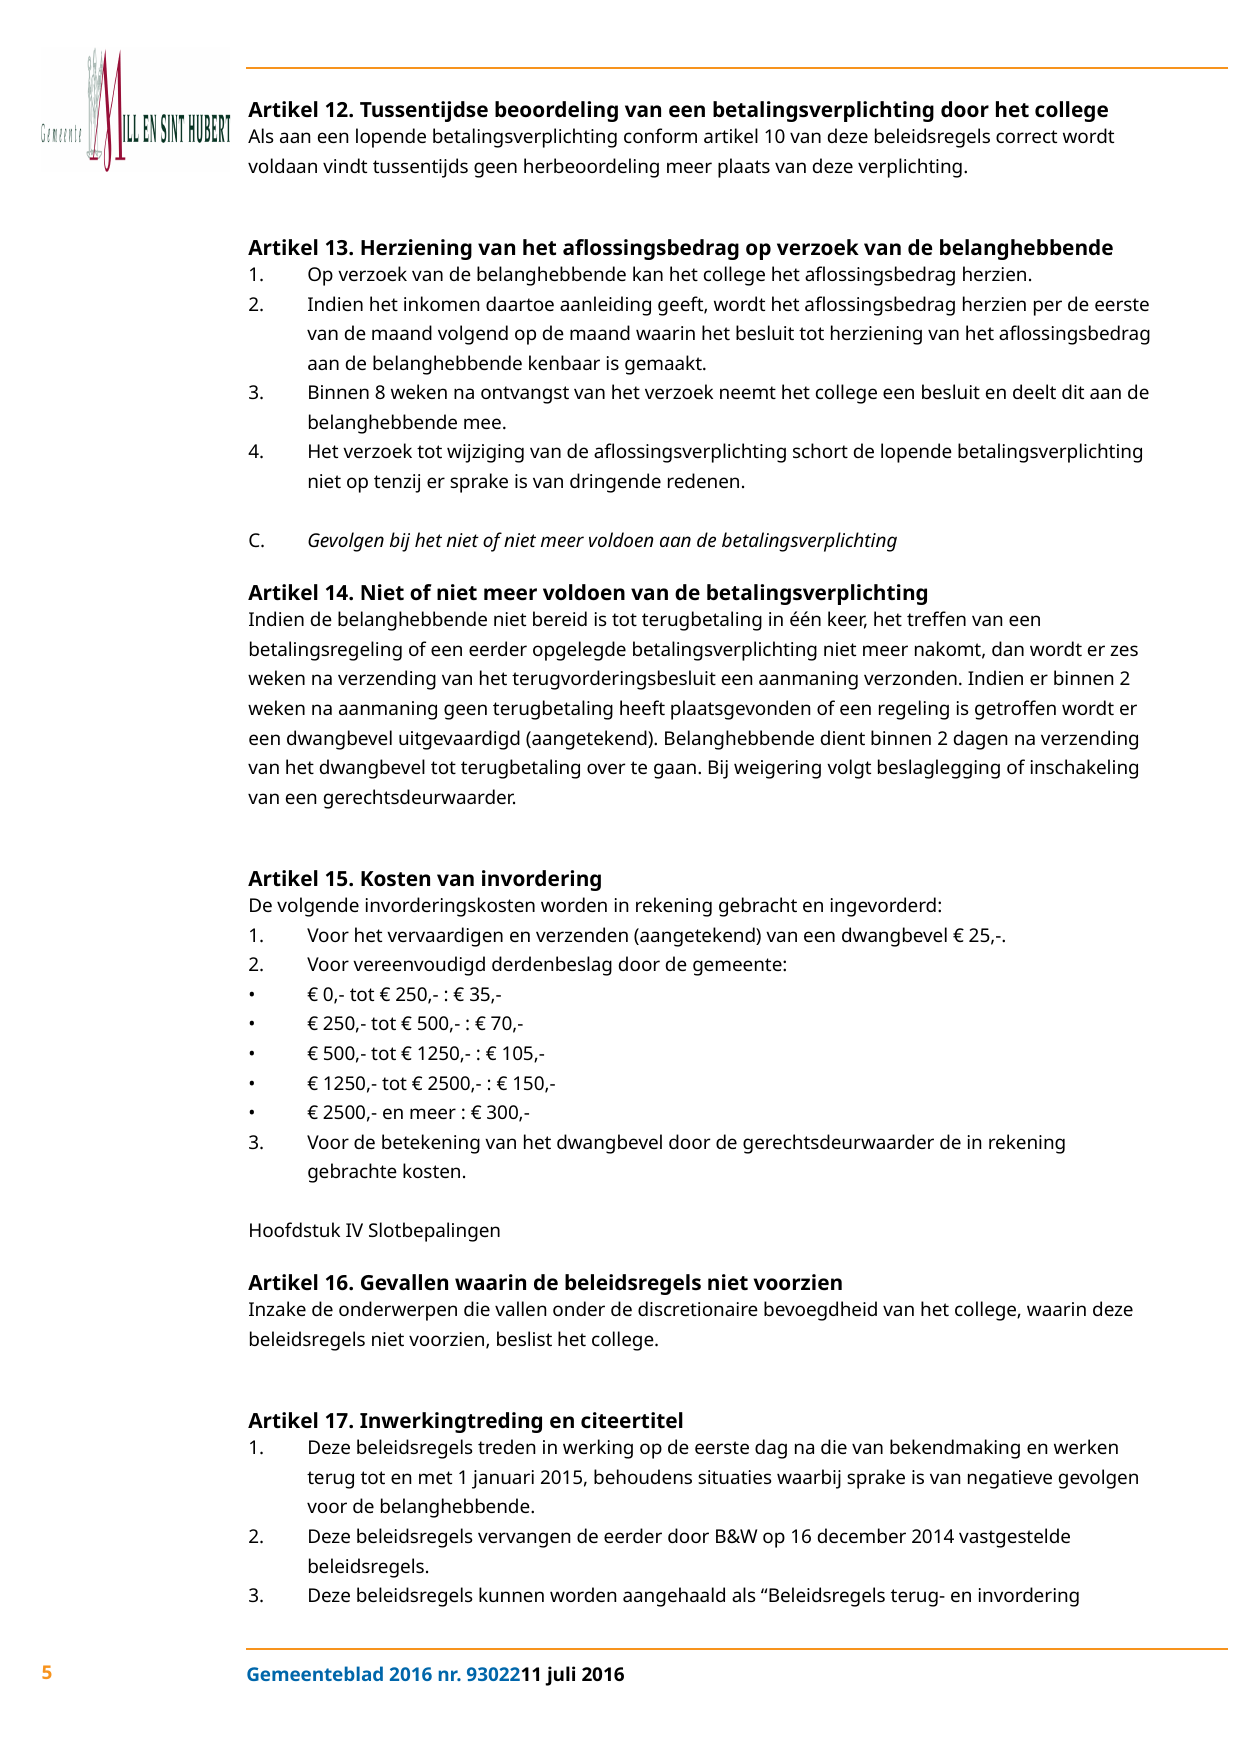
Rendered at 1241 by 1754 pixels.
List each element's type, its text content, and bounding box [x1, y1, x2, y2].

list Voor het vervaardigen en verzenden (aangetekend) van een dwangbevel € 25,-. [248, 922, 1152, 948]
list Gevolgen bij het niet of niet meer voldoen aan de betalingsverplichting [248, 527, 1152, 553]
text Artikel 16. Gevallen waarin de beleidsregels niet voorzien [248, 1268, 1152, 1297]
list Het verzoek tot wijziging van de aflossingsverplichting schort de lopende betalingsverplichting niet op tenzij er sprake is van dringende redenen. [248, 439, 1152, 494]
text Hoofdstuk IV Slotbepalingen [248, 1218, 1152, 1243]
list € 2500,- en meer : € 300,- [248, 1099, 1152, 1125]
text Artikel 15. Kosten van invordering [248, 864, 1152, 892]
text Artikel 14. Niet of niet meer voldoen van de betalingsverplichting [248, 578, 1152, 606]
list Deze beleidsregels kunnen worden aangehaald als “Beleidsregels terug- en invordering [248, 1582, 1152, 1608]
list Voor vereenvoudigd derdenbeslag door de gemeente: [248, 951, 1152, 977]
list Voor de betekening van het dwangbevel door de gerechtsdeurwaarder de in rekening gebrachte kosten. [248, 1129, 1152, 1184]
text Artikel 13. Herziening van het aflossingsbedrag op verzoek van de belanghebbende [248, 233, 1152, 261]
list Deze beleidsregels vervangen de eerder door B&W op 16 december 2014 vastgestelde beleidsregels. [248, 1523, 1152, 1579]
text Als aan een lopende betalingsverplichting conform artikel 10 van deze beleidsregels correct wordt voldaan vindt tussentijds geen herbeoordeling meer plaats van deze verplichting. [248, 123, 1152, 178]
list Op verzoek van de belanghebbende kan het college het aflossingsbedrag herzien. [248, 261, 1152, 287]
text Inzake de onderwerpen die vallen onder de discretionaire bevoegdheid van het college, waarin deze beleidsregels niet voorzien, beslist het college. [248, 1297, 1152, 1352]
text Artikel 17. Inwerkingtreding en citeertitel [248, 1406, 1152, 1434]
text Artikel 12. Tussentijdse beoordeling van een betalingsverplichting door het college [248, 95, 1152, 123]
list Indien het inkomen daartoe aanleiding geeft, wordt het aflossingsbedrag herzien per de eerste van de maand volgend op de maand waarin het besluit tot herziening van het aflossingsbedrag aan de belanghebbende kenbaar is gemaakt. [248, 291, 1152, 376]
list € 500,- tot € 1250,- : € 105,- [248, 1040, 1152, 1066]
list Deze beleidsregels treden in werking op de eerste dag na die van bekendmaking en werken terug tot en met 1 januari 2015, behoudens situaties waarbij sprake is van negatieve gevolgen voor de belanghebbende. [248, 1434, 1152, 1519]
list € 250,- tot € 500,- : € 70,- [248, 1011, 1152, 1036]
list € 1250,- tot € 2500,- : € 150,- [248, 1070, 1152, 1096]
list Binnen 8 weken na ontvangst van het verzoek neemt het college een besluit en deelt dit aan de belanghebbende mee. [248, 379, 1152, 435]
text De volgende invorderingskosten worden in rekening gebracht en ingevorderd: [248, 892, 1152, 918]
list € 0,- tot € 250,- : € 35,- [248, 981, 1152, 1007]
text Indien de belanghebbende niet bereid is tot terugbetaling in één keer, het treffen van een betalingsregeling of een eerder opgelegde betalingsverplichting niet meer nakomt, dan wordt er zes weken na verzending van het terugvorderingsbesluit een aanmaning verzonden. Indien er binnen 2 weken na aanmaning geen terugbetaling heeft plaatsgevonden of een regeling is getroffen wordt er een dwangbevel uitgevaardigd (aangetekend). Belanghebbende dient binnen 2 dagen na verzending van het dwangbevel tot terugbetaling over te gaan. Bij weigering volgt beslaglegging of inschakeling van een gerechtsdeurwaarder. [248, 606, 1152, 809]
picture [41, 47, 231, 172]
